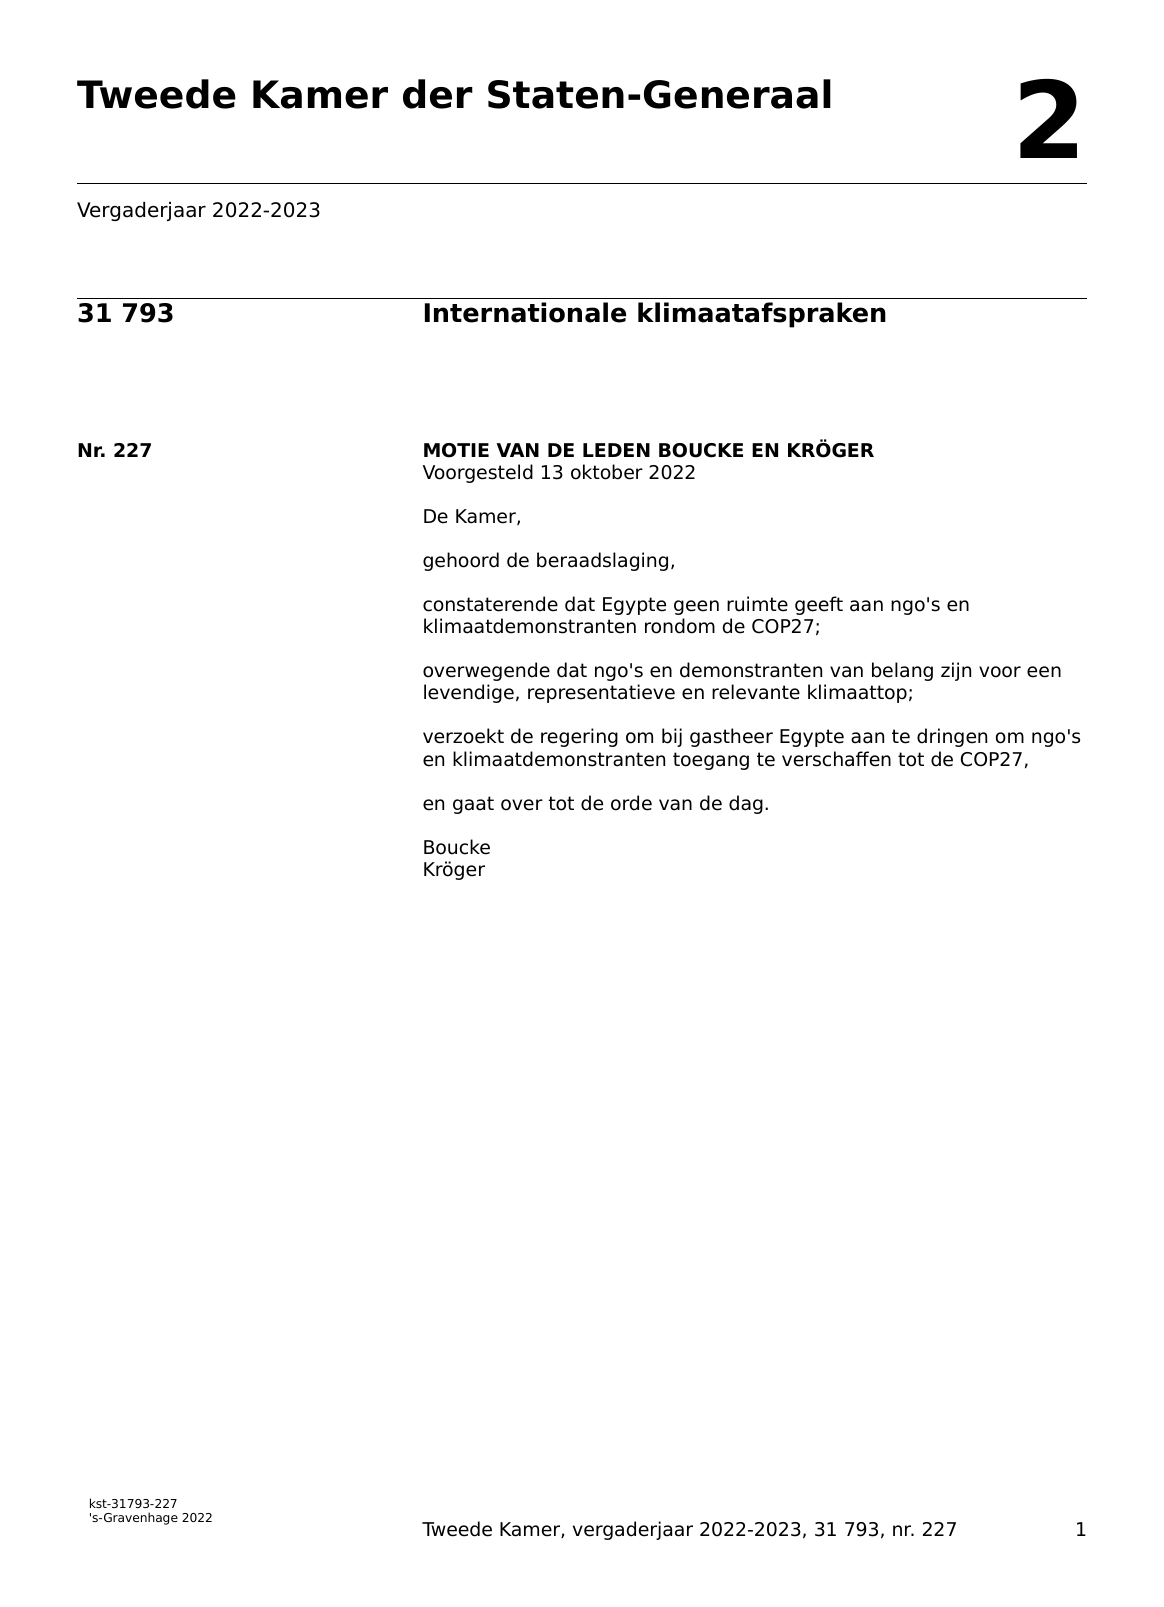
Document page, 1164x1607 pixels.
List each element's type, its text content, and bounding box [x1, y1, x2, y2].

table_header Tweede Kamer der Staten-Generaal [77, 59, 886, 183]
text gehoord de beraadslaging, [422, 550, 1087, 572]
text constaterende dat Egypte geen ruimte geeft aan ngo's en klimaatdemonstranten rondom de COP27; [422, 594, 1087, 638]
text 's-Gravenhage 2022 [88, 1511, 323, 1525]
text kst-31793-227 [88, 1497, 323, 1511]
text De Kamer, [422, 506, 1087, 528]
table_header 2 [886, 59, 1087, 183]
table_cell Vergaderjaar 2022-2023 [77, 184, 1087, 298]
text en gaat over tot de orde van de dag. [422, 793, 1087, 814]
text overwegende dat ngo's en demonstranten van belang zijn voor een levendige, representatieve en relevante klimaattop; [422, 660, 1087, 704]
subtitle Nr. 227 MOTIE VAN DE LEDEN BOUCKE EN KRÖGER [77, 440, 1087, 462]
text verzoekt de regering om bij gastheer Egypte aan te dringen om ngo's en klimaatdemonstranten toegang te verschaffen tot de COP27, [422, 726, 1087, 770]
text Kröger [422, 859, 1087, 881]
text Voorgesteld 13 oktober 2022 [422, 462, 1087, 484]
subtitle 31 793 Internationale klimaatafspraken [77, 299, 1087, 329]
text Boucke [422, 837, 1087, 859]
